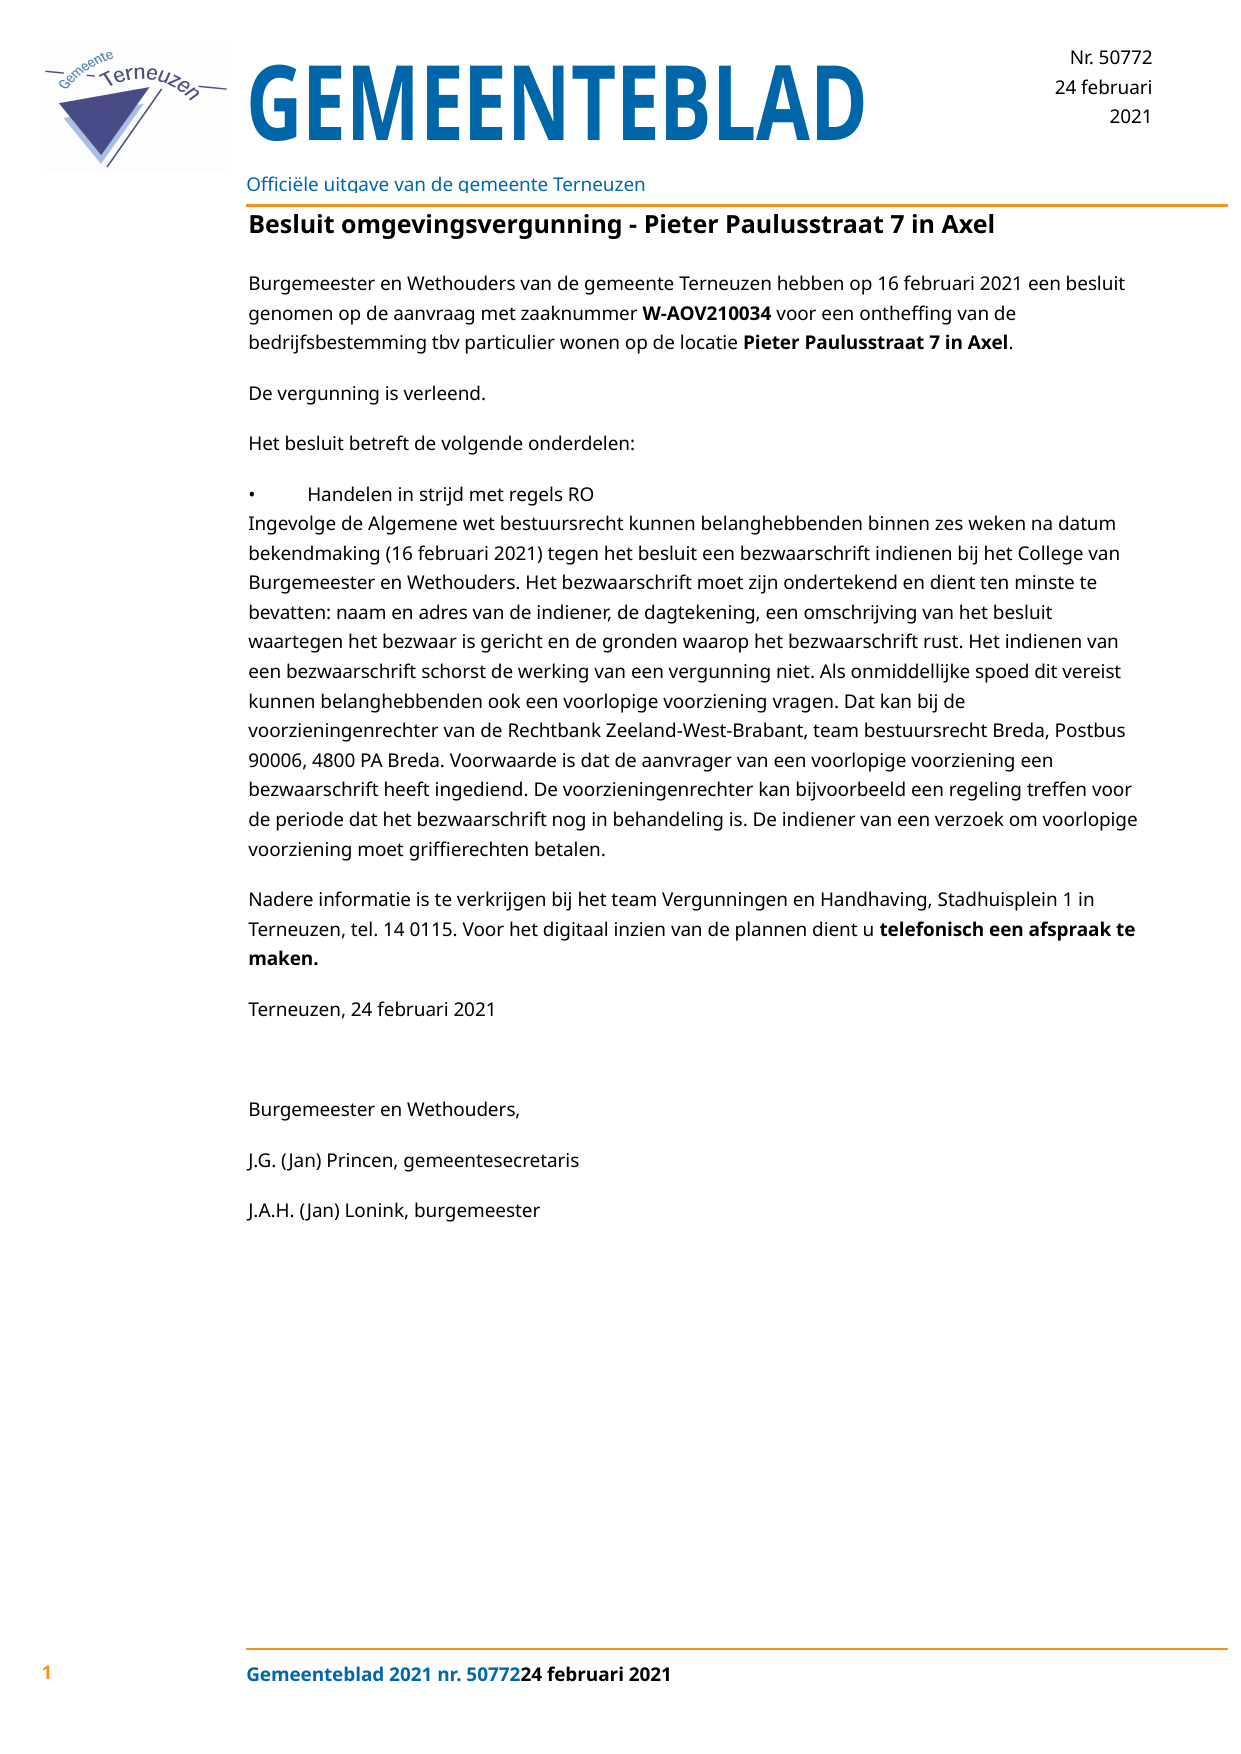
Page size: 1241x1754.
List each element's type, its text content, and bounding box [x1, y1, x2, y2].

text Nadere informatie is te verkrijgen bij het team Vergunningen en Handhaving, Stadhuisplein 1 in Terneuzen, tel. 14 0115. Voor het digitaal inzien van de plannen dient u telefonisch een afspraak te maken. [248, 886, 1152, 971]
text Burgemeester en Wethouders van de gemeente Terneuzen hebben op 16 februari 2021 een besluit genomen op de aanvraag met zaaknummer W-AOV210034 voor een ontheffing van de bedrijfsbestemming tbv particulier wonen op de locatie Pieter Paulusstraat 7 in Axel. [248, 270, 1152, 355]
text De vergunning is verleend. [248, 380, 1152, 406]
text J.A.H. (Jan) Lonink, burgemeester [248, 1197, 1152, 1223]
text J.G. (Jan) Princen, gemeentesecretaris [248, 1147, 1152, 1173]
text Het besluit betreft de volgende onderdelen: [248, 430, 1152, 456]
text Ingevolge de Algemene wet bestuursrecht kunnen belanghebbenden binnen zes weken na datum bekendmaking (16 februari 2021) tegen het besluit een bezwaarschrift indienen bij het College van Burgemeester en Wethouders. Het bezwaarschrift moet zijn ondertekend en dient ten minste te bevatten: naam en adres van de indiener, de dagtekening, een omschrijving van het besluit waartegen het bezwaar is gericht en de gronden waarop het bezwaarschrift rust. Het indienen van een bezwaarschrift schorst de werking van een vergunning niet. Als onmiddellijke spoed dit vereist kunnen belanghebbenden ook een voorlopige voorziening vragen. Dat kan bij de voorzieningenrechter van de Rechtbank Zeeland-West-Brabant, team bestuursrecht Breda, Postbus 90006, 4800 PA Breda. Voorwaarde is dat de aanvrager van een voorlopige voorziening een bezwaarschrift heeft ingediend. De voorzieningenrechter kan bijvoorbeeld een regeling treffen voor de periode dat het bezwaarschrift nog in behandeling is. De indiener van een verzoek om voorlopige voorziening moet griffierechten betalen. [248, 510, 1152, 861]
list Handelen in strijd met regels RO [248, 481, 1152, 506]
text Burgemeester en Wethouders, [248, 1097, 1152, 1122]
text Besluit omgevingsvergunning - Pieter Paulusstraat 7 in Axel [248, 207, 1152, 241]
text Terneuzen, 24 februari 2021 [248, 996, 1152, 1021]
picture [41, 47, 231, 172]
